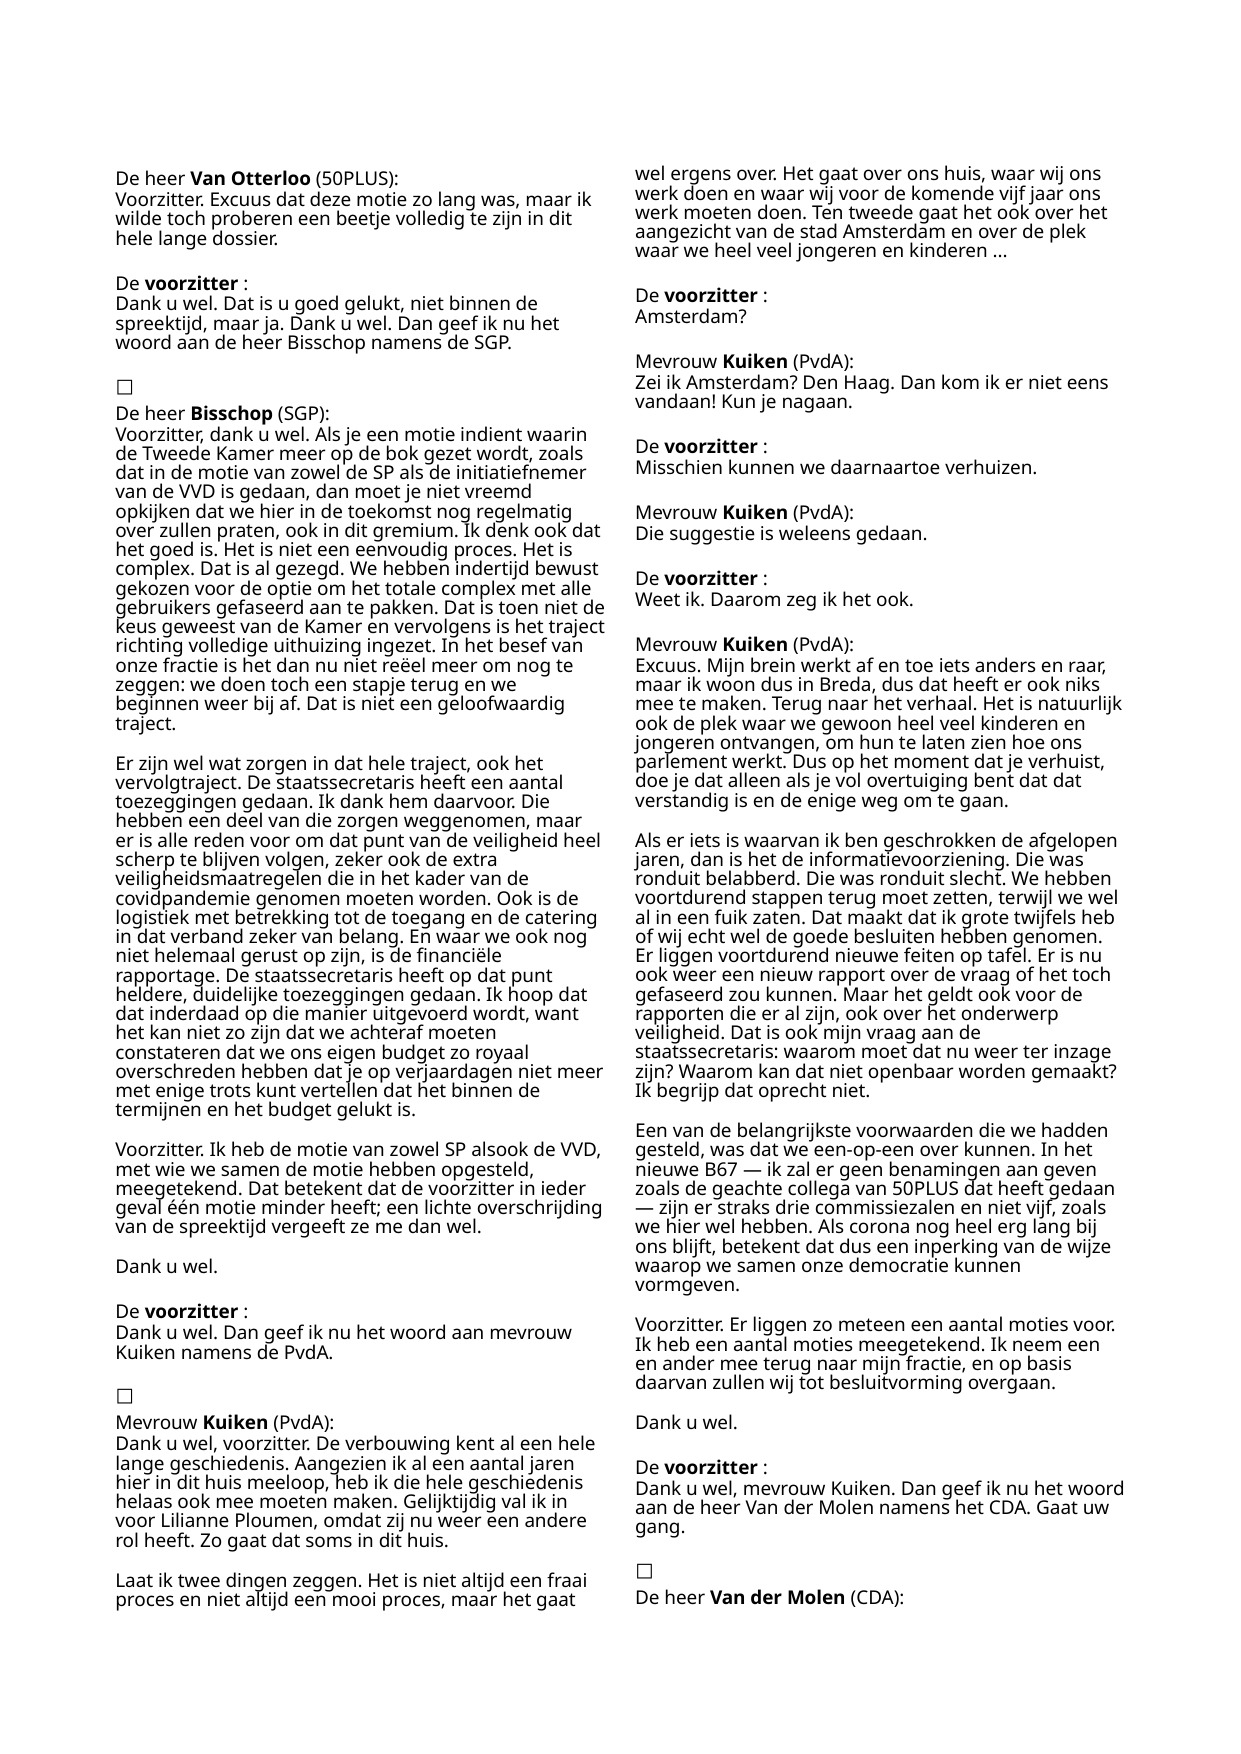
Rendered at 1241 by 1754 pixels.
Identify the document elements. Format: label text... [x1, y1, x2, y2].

text Excuus. Mijn brein werkt af en toe iets anders en raar, maar ik woon dus in Breda, dus dat heeft er ook niks mee te maken. Terug naar het verhaal. Het is natuurlijk ook de plek waar we gewoon heel veel kinderen en jongeren ontvangen, om hun te laten zien hoe ons parlement werkt. Dus op het moment dat je verhuist, doe je dat alleen als je vol overtuiging bent dat dat verstandig is en de enige weg om te gaan. [635, 657, 1125, 811]
text Een van de belangrijkste voorwaarden die we hadden gesteld, was dat we een-op-een over kunnen. In het nieuwe B67 — ik zal er geen benamingen aan geven zoals de geachte collega van 50PLUS dat heeft gedaan — zijn er straks drie commissiezalen en niet vijf, zoals we hier wel hebben. Als corona nog heel erg lang bij ons blijft, betekent dat dus een inperking van de wijze waarop we samen onze democratie kunnen vormgeven. [635, 1122, 1125, 1296]
text Zei ik Amsterdam? Den Haag. Dan kom ik er niet eens vandaan! Kun je nagaan. [635, 374, 1125, 413]
text ⬜ [635, 1558, 1125, 1584]
text Voorzitter. Excuus dat deze motie zo lang was, maar ik wilde toch proberen een beetje volledig te zijn in dit hele lange dossier. [115, 191, 605, 249]
text De voorzitter : [635, 433, 1125, 459]
text ⬜ [115, 374, 605, 400]
text Mevrouw Kuiken (PvdA): [115, 1409, 605, 1435]
text Dank u wel. [635, 1414, 1125, 1433]
text Mevrouw Kuiken (PvdA): [635, 631, 1125, 657]
text Voorzitter, dank u wel. Als je een motie indient waarin de Tweede Kamer meer op de bok gezet wordt, zoals dat in de motie van zowel de SP als de initiatiefnemer van de VVD is gedaan, dan moet je niet vreemd opkijken dat we hier in de toekomst nog regelmatig over zullen praten, ook in dit gremium. Ik denk ook dat het goed is. Het is niet een eenvoudig proces. Het is complex. Dat is al gezegd. We hebben indertijd bewust gekozen voor de optie om het totale complex met alle gebruikers gefaseerd aan te pakken. Dat is toen niet de keus geweest van de Kamer en vervolgens is het traject richting volledige uithuizing ingezet. In het besef van onze fractie is het dan nu niet reëel meer om nog te zeggen: we doen toch een stapje terug en we beginnen weer bij af. Dat is niet een geloofwaardig traject. [115, 426, 605, 734]
text De heer Bisschop (SGP): [115, 400, 605, 426]
text De voorzitter : [115, 1299, 605, 1324]
text Dank u wel. Dat is u goed gelukt, niet binnen de spreektijd, maar ja. Dank u wel. Dan geef ik nu het woord aan de heer Bisschop namens de SGP. [115, 295, 605, 353]
text Die suggestie is weleens gedaan. [635, 525, 1125, 544]
text Dank u wel, voorzitter. De verbouwing kent al een hele lange geschiedenis. Aangezien ik al een aantal jaren hier in dit huis meeloop, heb ik die hele geschiedenis helaas ook mee moeten maken. Gelijktijdig val ik in voor Lilianne Ploumen, omdat zij nu weer een andere rol heeft. Zo gaat dat soms in dit huis. [115, 1435, 605, 1551]
text Misschien kunnen we daarnaartoe verhuizen. [635, 459, 1125, 478]
text De voorzitter : [635, 565, 1125, 591]
text Voorzitter. Er liggen zo meteen een aantal moties voor. Ik heb een aantal moties meegetekend. Ik neem een en ander mee terug naar mijn fractie, en op basis daarvan zullen wij tot besluitvorming overgaan. [635, 1316, 1125, 1393]
text Weet ik. Daarom zeg ik het ook. [635, 591, 1125, 610]
text Er zijn wel wat zorgen in dat hele traject, ook het vervolgtraject. De staatssecretaris heeft een aantal toezeggingen gedaan. Ik dank hem daarvoor. Die hebben een deel van die zorgen weggenomen, maar er is alle reden voor om dat punt van de veiligheid heel scherp te blijven volgen, zeker ook de extra veiligheidsmaatregelen die in het kader van de covidpandemie genomen moeten worden. Ook is de logistiek met betrekking tot de toegang en de catering in dat verband zeker van belang. En waar we ook nog niet helemaal gerust op zijn, is de financiële rapportage. De staatssecretaris heeft op dat punt heldere, duidelijke toezeggingen gedaan. Ik hoop dat dat inderdaad op die manier uitgevoerd wordt, want het kan niet zo zijn dat we achteraf moeten constateren dat we ons eigen budget zo royaal overschreden hebben dat je op verjaardagen niet meer met enige trots kunt vertellen dat het binnen de termijnen en het budget gelukt is. [115, 754, 605, 1121]
text De heer Van der Molen (CDA): [635, 1584, 1125, 1610]
text De voorzitter : [635, 282, 1125, 308]
text ⬜ [115, 1384, 605, 1409]
text Voorzitter. Ik heb de motie van zowel SP alsook de VVD, met wie we samen de motie hebben opgesteld, meegetekend. Dat betekent dat de voorzitter in ieder geval één motie minder heeft; een lichte overschrijding van de spreektijd vergeeft ze me dan wel. [115, 1141, 605, 1238]
text Dank u wel. [115, 1258, 605, 1278]
text De heer Van Otterloo (50PLUS): [115, 165, 605, 191]
text Dank u wel, mevrouw Kuiken. Dan geef ik nu het woord aan de heer Van der Molen namens het CDA. Gaat uw gang. [635, 1480, 1125, 1538]
text Mevrouw Kuiken (PvdA): [635, 499, 1125, 525]
text De voorzitter : [635, 1454, 1125, 1480]
text Laat ik twee dingen zeggen. Het is niet altijd een fraai proces en niet altijd een mooi proces, maar het gaat [115, 1572, 605, 1610]
text Mevrouw Kuiken (PvdA): [635, 348, 1125, 374]
text wel ergens over. Het gaat over ons huis, waar wij ons werk doen en waar wij voor de komende vijf jaar ons werk moeten doen. Ten tweede gaat het ook over het aangezicht van de stad Amsterdam en over de plek waar we heel veel jongeren en kinderen ... [635, 165, 1125, 262]
text Dank u wel. Dan geef ik nu het woord aan mevrouw Kuiken namens de PvdA. [115, 1324, 605, 1363]
text Als er iets is waarvan ik ben geschrokken de afgelopen jaren, dan is het de informatievoorziening. Die was ronduit belabberd. Die was ronduit slecht. We hebben voortdurend stappen terug moet zetten, terwijl we wel al in een fuik zaten. Dat maakt dat ik grote twijfels heb of wij echt wel de goede besluiten hebben genomen. Er liggen voortdurend nieuwe feiten op tafel. Er is nu ook weer een nieuw rapport over de vraag of het toch gefaseerd zou kunnen. Maar het geldt ook voor de rapporten die er al zijn, ook over het onderwerp veiligheid. Dat is ook mijn vraag aan de staatssecretaris: waarom moet dat nu weer ter inzage zijn? Waarom kan dat niet openbaar worden gemaakt? Ik begrijp dat oprecht niet. [635, 832, 1125, 1101]
text Amsterdam? [635, 308, 1125, 327]
text De voorzitter : [115, 270, 605, 295]
